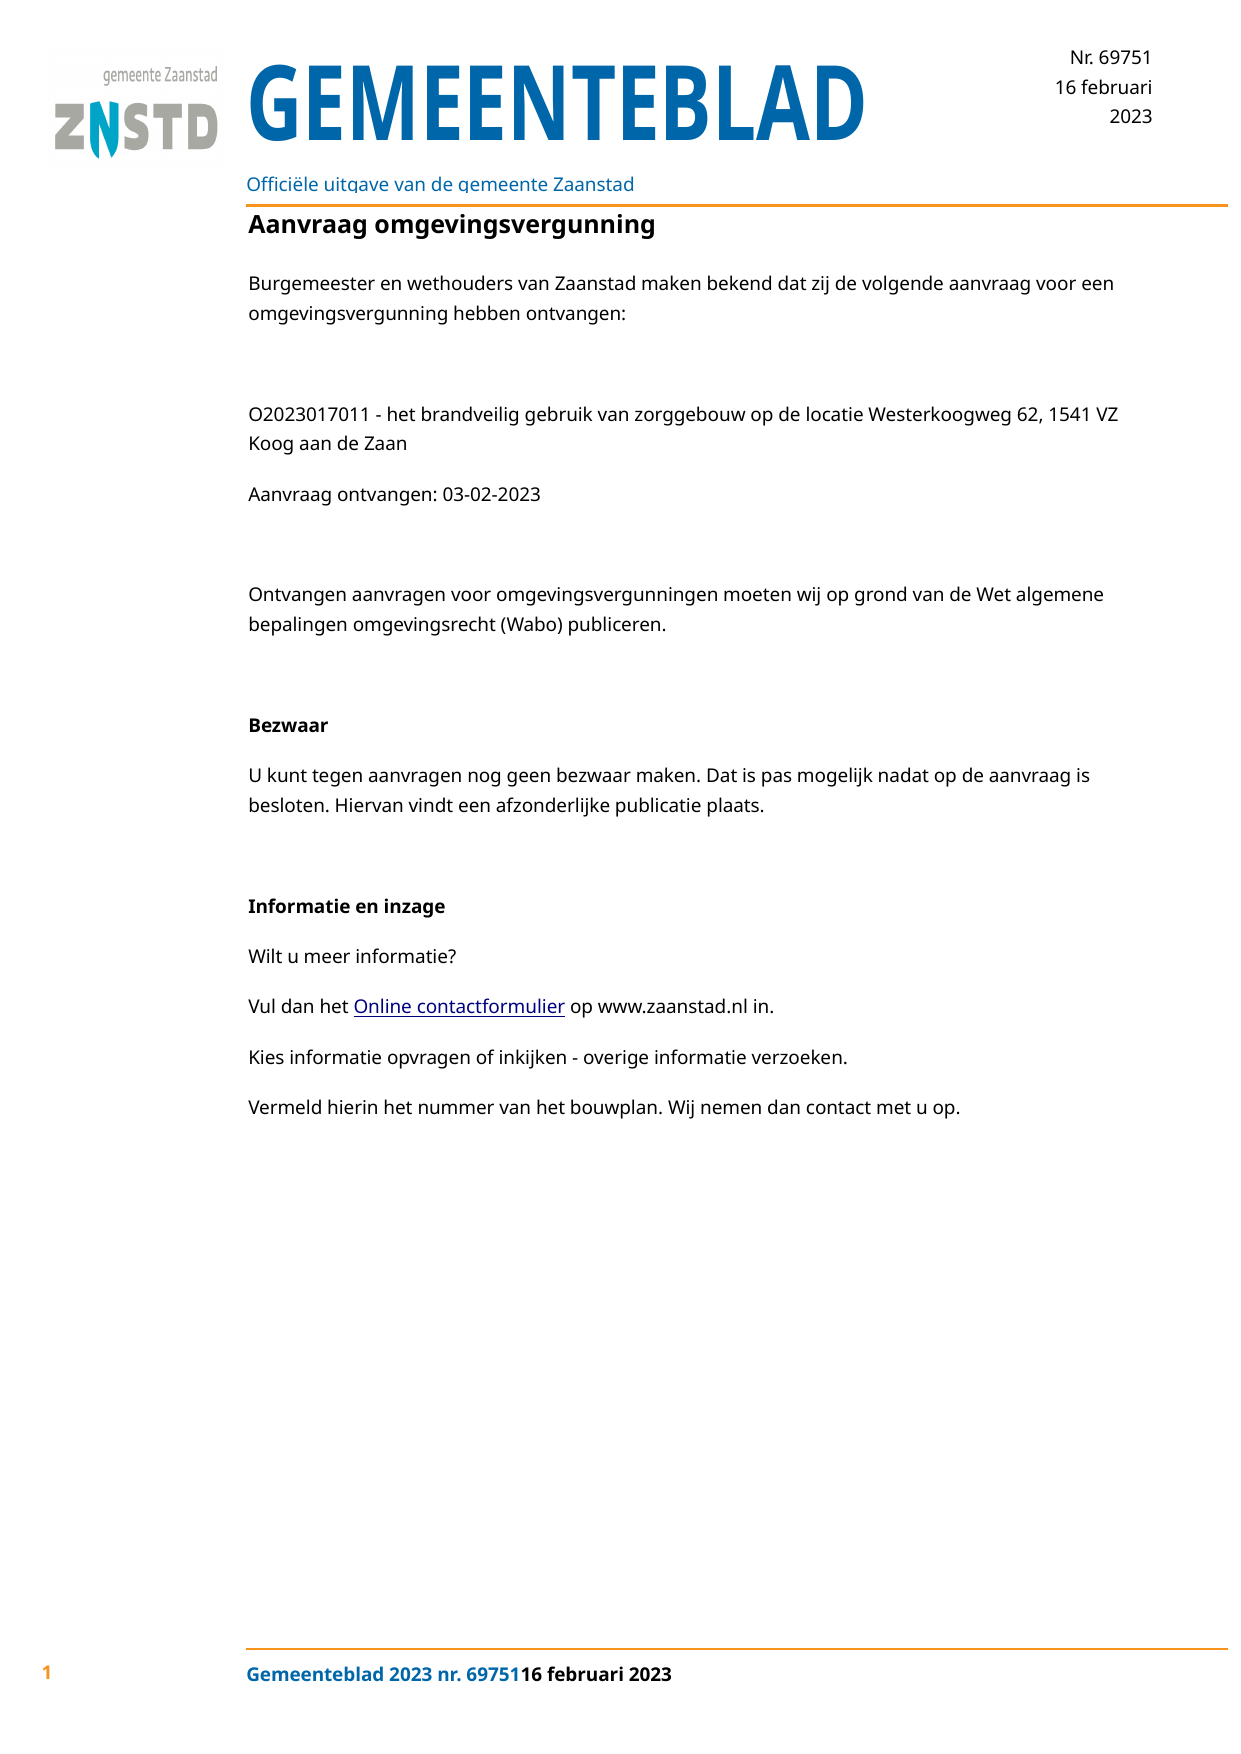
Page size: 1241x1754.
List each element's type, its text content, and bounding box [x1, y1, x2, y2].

text Wilt u meer informatie? [248, 943, 1152, 969]
text Kies informatie opvragen of inkijken - overige informatie verzoeken. [248, 1044, 1152, 1070]
picture [41, 47, 231, 172]
text Vermeld hierin het nummer van het bouwplan. Wij nemen dan contact met u op. [248, 1094, 1152, 1120]
text Burgemeester en wethouders van Zaanstad maken bekend dat zij de volgende aanvraag voor een omgevingsvergunning hebben ontvangen: [248, 270, 1152, 326]
text Aanvraag omgevingsvergunning [248, 207, 1152, 241]
text Informatie en inzage [248, 893, 1152, 918]
text Vul dan het Online contactformulier op www.zaanstad.nl in. [248, 994, 1152, 1019]
text U kunt tegen aanvragen nog geen bezwaar maken. Dat is pas mogelijk nadat op de aanvraag is besloten. Hiervan vindt een afzonderlijke publicatie plaats. [248, 762, 1152, 818]
text Bezwaar [248, 712, 1152, 738]
text O2023017011 - het brandveilig gebruik van zorggebouw op de locatie Westerkoogweg 62, 1541 VZ Koog aan de Zaan [248, 401, 1152, 456]
text Aanvraag ontvangen: 03-02-2023 [248, 481, 1152, 506]
text Ontvangen aanvragen voor omgevingsvergunningen moeten wij op grond van de Wet algemene bepalingen omgevingsrecht (Wabo) publiceren. [248, 582, 1152, 637]
